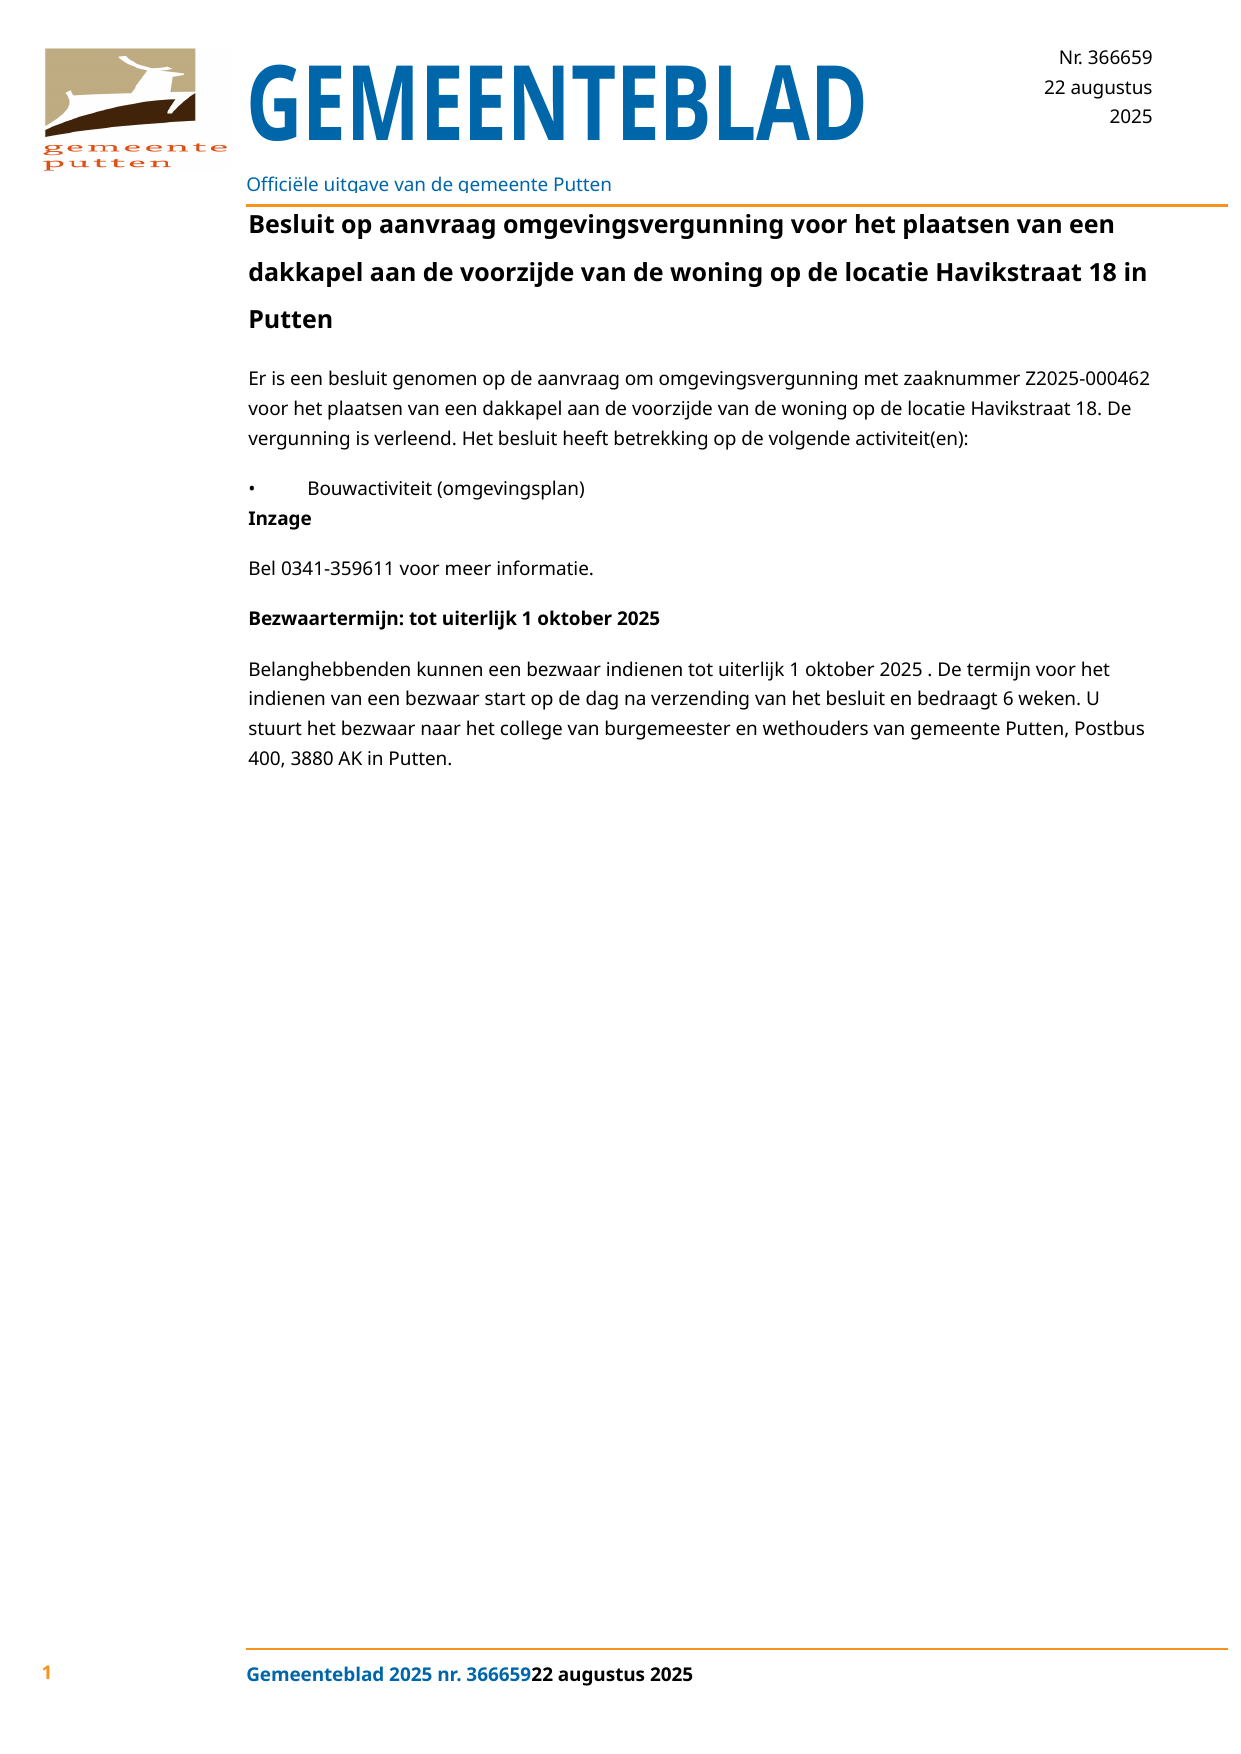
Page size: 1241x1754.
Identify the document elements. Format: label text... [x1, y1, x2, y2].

list Bouwactiviteit (omgevingsplan) [248, 475, 1152, 501]
text Besluit op aanvraag omgevingsvergunning voor het plaatsen van een dakkapel aan de voorzijde van de woning op de locatie Havikstraat 18 in Putten [248, 207, 1152, 336]
text Belanghebbenden kunnen een bezwaar indienen tot uiterlijk 1 oktober 2025 . De termijn voor het indienen van een bezwaar start op de dag na verzending van het besluit en bedraagt 6 weken. U stuurt het bezwaar naar het college van burgemeester en wethouders van gemeente Putten, Postbus 400, 3880 AK in Putten. [248, 656, 1152, 770]
picture [41, 47, 231, 172]
text Bezwaartermijn: tot uiterlijk 1 oktober 2025 [248, 606, 1152, 631]
text Inzage [248, 505, 1152, 530]
text Er is een besluit genomen op de aanvraag om omgevingsvergunning met zaaknummer Z2025-000462 voor het plaatsen van een dakkapel aan de voorzijde van de woning op de locatie Havikstraat 18. De vergunning is verleend. Het besluit heeft betrekking op de volgende activiteit(en): [248, 366, 1152, 450]
text Bel 0341-359611 voor meer informatie. [248, 555, 1152, 581]
